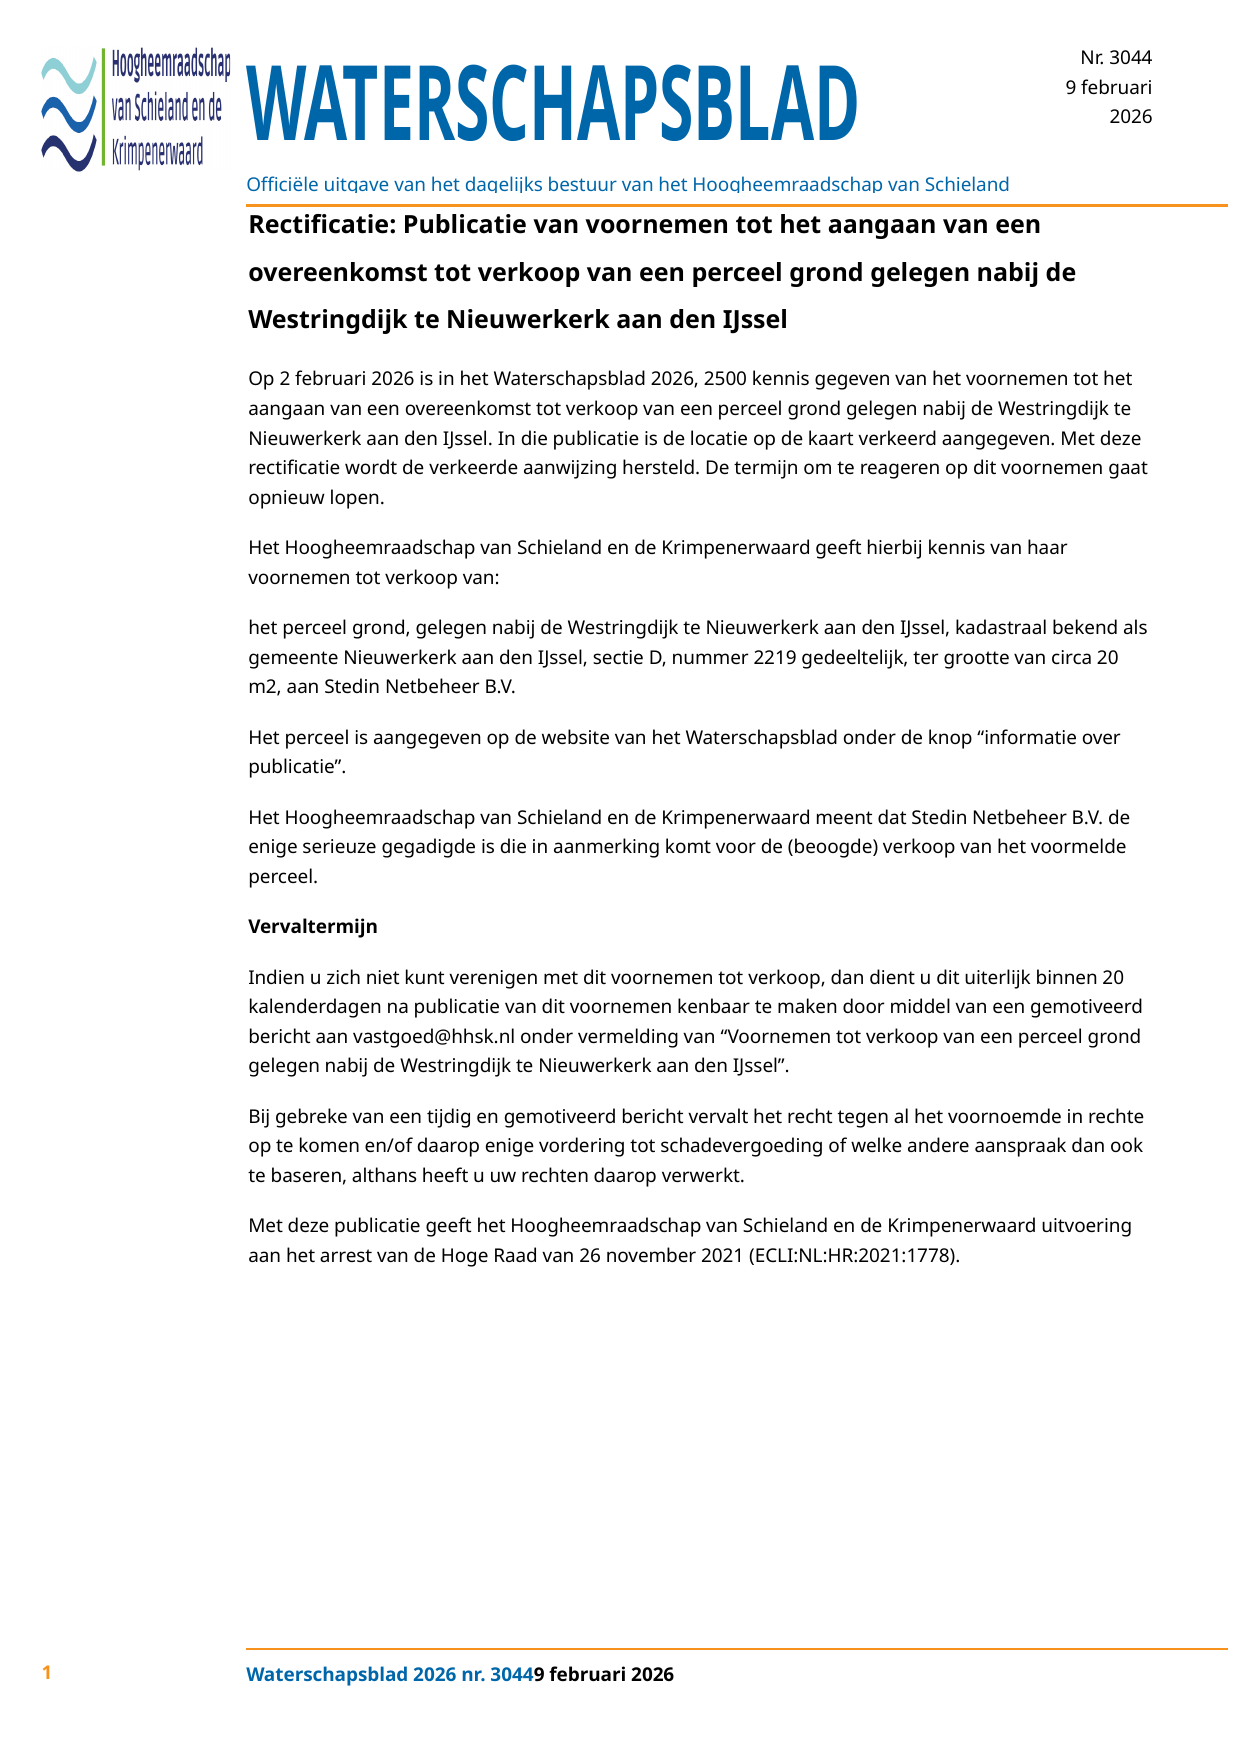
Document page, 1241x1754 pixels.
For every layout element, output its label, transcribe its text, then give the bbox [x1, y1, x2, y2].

text Bij gebreke van een tijdig en gemotiveerd bericht vervalt het recht tegen al het voornoemde in rechte op te komen en/of daarop enige vordering tot schadevergoeding of welke andere aanspraak dan ook te baseren, althans heeft u uw rechten daarop verwerkt. [248, 1103, 1152, 1188]
text Indien u zich niet kunt verenigen met dit voornemen tot verkoop, dan dient u dit uiterlijk binnen 20 kalenderdagen na publicatie van dit voornemen kenbaar te maken door middel van een gemotiveerd bericht aan vastgoed@hhsk.nl onder vermelding van “Voornemen tot verkoop van een perceel grond gelegen nabij de Westringdijk te Nieuwerkerk aan den IJssel”. [248, 964, 1152, 1078]
text Het Hoogheemraadschap van Schieland en de Krimpenerwaard geeft hierbij kennis van haar voornemen tot verkoop van: [248, 534, 1152, 589]
text het perceel grond, gelegen nabij de Westringdijk te Nieuwerkerk aan den IJssel, kadastraal bekend als gemeente Nieuwerkerk aan den IJssel, sectie D, nummer 2219 gedeeltelijk, ter grootte van circa 20 m2, aan Stedin Netbeheer B.V. [248, 614, 1152, 699]
picture [41, 47, 231, 172]
text Het perceel is aangegeven op de website van het Waterschapsblad onder de knop “informatie over publicatie”. [248, 724, 1152, 779]
text Het Hoogheemraadschap van Schieland en de Krimpenerwaard meent dat Stedin Netbeheer B.V. de enige serieuze gegadigde is die in aanmerking komt voor de (beoogde) verkoop van het voormelde perceel. [248, 804, 1152, 889]
text Rectificatie: Publicatie van voornemen tot het aangaan van een overeenkomst tot verkoop van een perceel grond gelegen nabij de Westringdijk te Nieuwerkerk aan den IJssel [248, 207, 1152, 336]
text Vervaltermijn [248, 913, 1152, 939]
text Op 2 februari 2026 is in het Waterschapsblad 2026, 2500 kennis gegeven van het voornemen tot het aangaan van een overeenkomst tot verkoop van een perceel grond gelegen nabij de Westringdijk te Nieuwerkerk aan den IJssel. In die publicatie is de locatie op de kaart verkeerd aangegeven. Met deze rectificatie wordt de verkeerde aanwijzing hersteld. De termijn om te reageren op dit voornemen gaat opnieuw lopen. [248, 366, 1152, 509]
text Met deze publicatie geeft het Hoogheemraadschap van Schieland en de Krimpenerwaard uitvoering aan het arrest van de Hoge Raad van 26 november 2021 (ECLI:NL:HR:2021:1778). [248, 1213, 1152, 1268]
